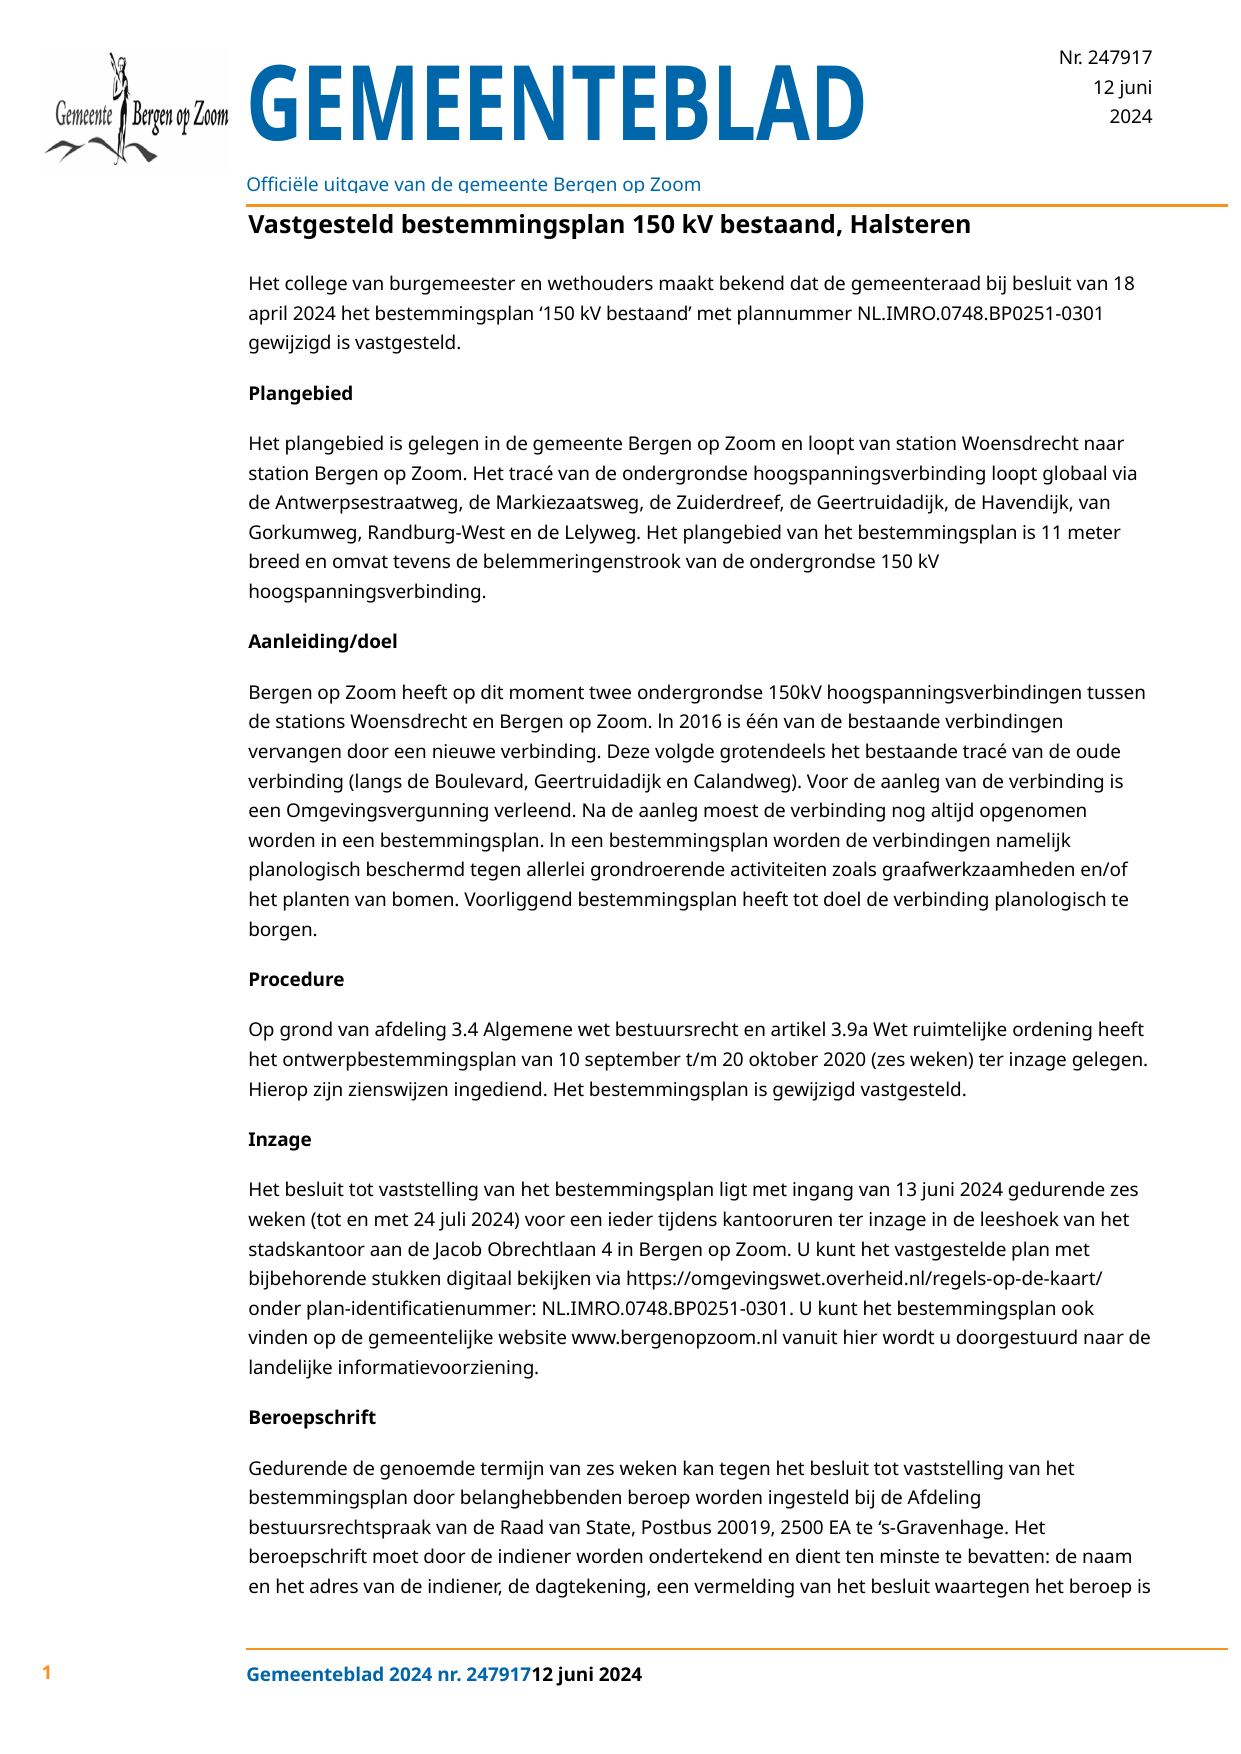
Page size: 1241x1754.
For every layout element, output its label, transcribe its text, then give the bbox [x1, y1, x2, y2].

text Bergen op Zoom heeft op dit moment twee ondergrondse 150kV hoogspanningsverbindingen tussen de stations Woensdrecht en Bergen op Zoom. ln 2016 is één van de bestaande verbindingen vervangen door een nieuwe verbinding. Deze volgde grotendeels het bestaande tracé van de oude verbinding (langs de Boulevard, Geertruidadijk en Calandweg). Voor de aanleg van de verbinding is een Omgevingsvergunning verleend. Na de aanleg moest de verbinding nog altijd opgenomen worden in een bestemmingsplan. ln een bestemmingsplan worden de verbindingen namelijk planologisch beschermd tegen allerlei grondroerende activiteiten zoals graafwerkzaamheden en/of het planten van bomen. Voorliggend bestemmingsplan heeft tot doel de verbinding planologisch te borgen. [248, 679, 1152, 941]
text Inzage [248, 1126, 1152, 1152]
text Plangebied [248, 380, 1152, 406]
text Gedurende de genoemde termijn van zes weken kan tegen het besluit tot vaststelling van het bestemmingsplan door belanghebbenden beroep worden ingesteld bij de Afdeling bestuursrechtspraak van de Raad van State, Postbus 20019, 2500 EA te ‘s-Gravenhage. Het beroepschrift moet door de indiener worden ondertekend en dient ten minste te bevatten: de naam en het adres van de indiener, de dagtekening, een vermelding van het besluit waartegen het beroep is [248, 1455, 1152, 1599]
text Procedure [248, 966, 1152, 992]
text Aanleiding/doel [248, 629, 1152, 654]
text Op grond van afdeling 3.4 Algemene wet bestuursrecht en artikel 3.9a Wet ruimtelijke ordening heeft het ontwerpbestemmingsplan van 10 september t/m 20 oktober 2020 (zes weken) ter inzage gelegen. Hierop zijn zienswijzen ingediend. Het bestemmingsplan is gewijzigd vastgesteld. [248, 1017, 1152, 1101]
text Vastgesteld bestemmingsplan 150 kV bestaand, Halsteren [248, 207, 1152, 241]
text Het plangebied is gelegen in de gemeente Bergen op Zoom en loopt van station Woensdrecht naar station Bergen op Zoom. Het tracé van de ondergrondse hoogspanningsverbinding loopt globaal via de Antwerpsestraatweg, de Markiezaatsweg, de Zuiderdreef, de Geertruidadijk, de Havendijk, van Gorkumweg, Randburg-West en de Lelyweg. Het plangebied van het bestemmingsplan is 11 meter breed en omvat tevens de belemmeringenstrook van de ondergrondse 150 kV hoogspanningsverbinding. [248, 430, 1152, 604]
text Het besluit tot vaststelling van het bestemmingsplan ligt met ingang van 13 juni 2024 gedurende zes weken (tot en met 24 juli 2024) voor een ieder tijdens kantooruren ter inzage in de leeshoek van het stadskantoor aan de Jacob Obrechtlaan 4 in Bergen op Zoom. U kunt het vastgestelde plan met bijbehorende stukken digitaal bekijken via https://omgevingswet.overheid.nl/regels-op-de-kaart/ onder plan-identificatienummer: NL.IMRO.0748.BP0251-0301. U kunt het bestemmingsplan ook vinden op de gemeentelijke website www.bergenopzoom.nl vanuit hier wordt u doorgestuurd naar de landelijke informatievoorziening. [248, 1177, 1152, 1380]
text Beroepschrift [248, 1404, 1152, 1430]
text Het college van burgemeester en wethouders maakt bekend dat de gemeenteraad bij besluit van 18 april 2024 het bestemmingsplan ‘150 kV bestaand’ met plannummer NL.IMRO.0748.BP0251-0301 gewijzigd is vastgesteld. [248, 270, 1152, 355]
picture [41, 47, 231, 172]
